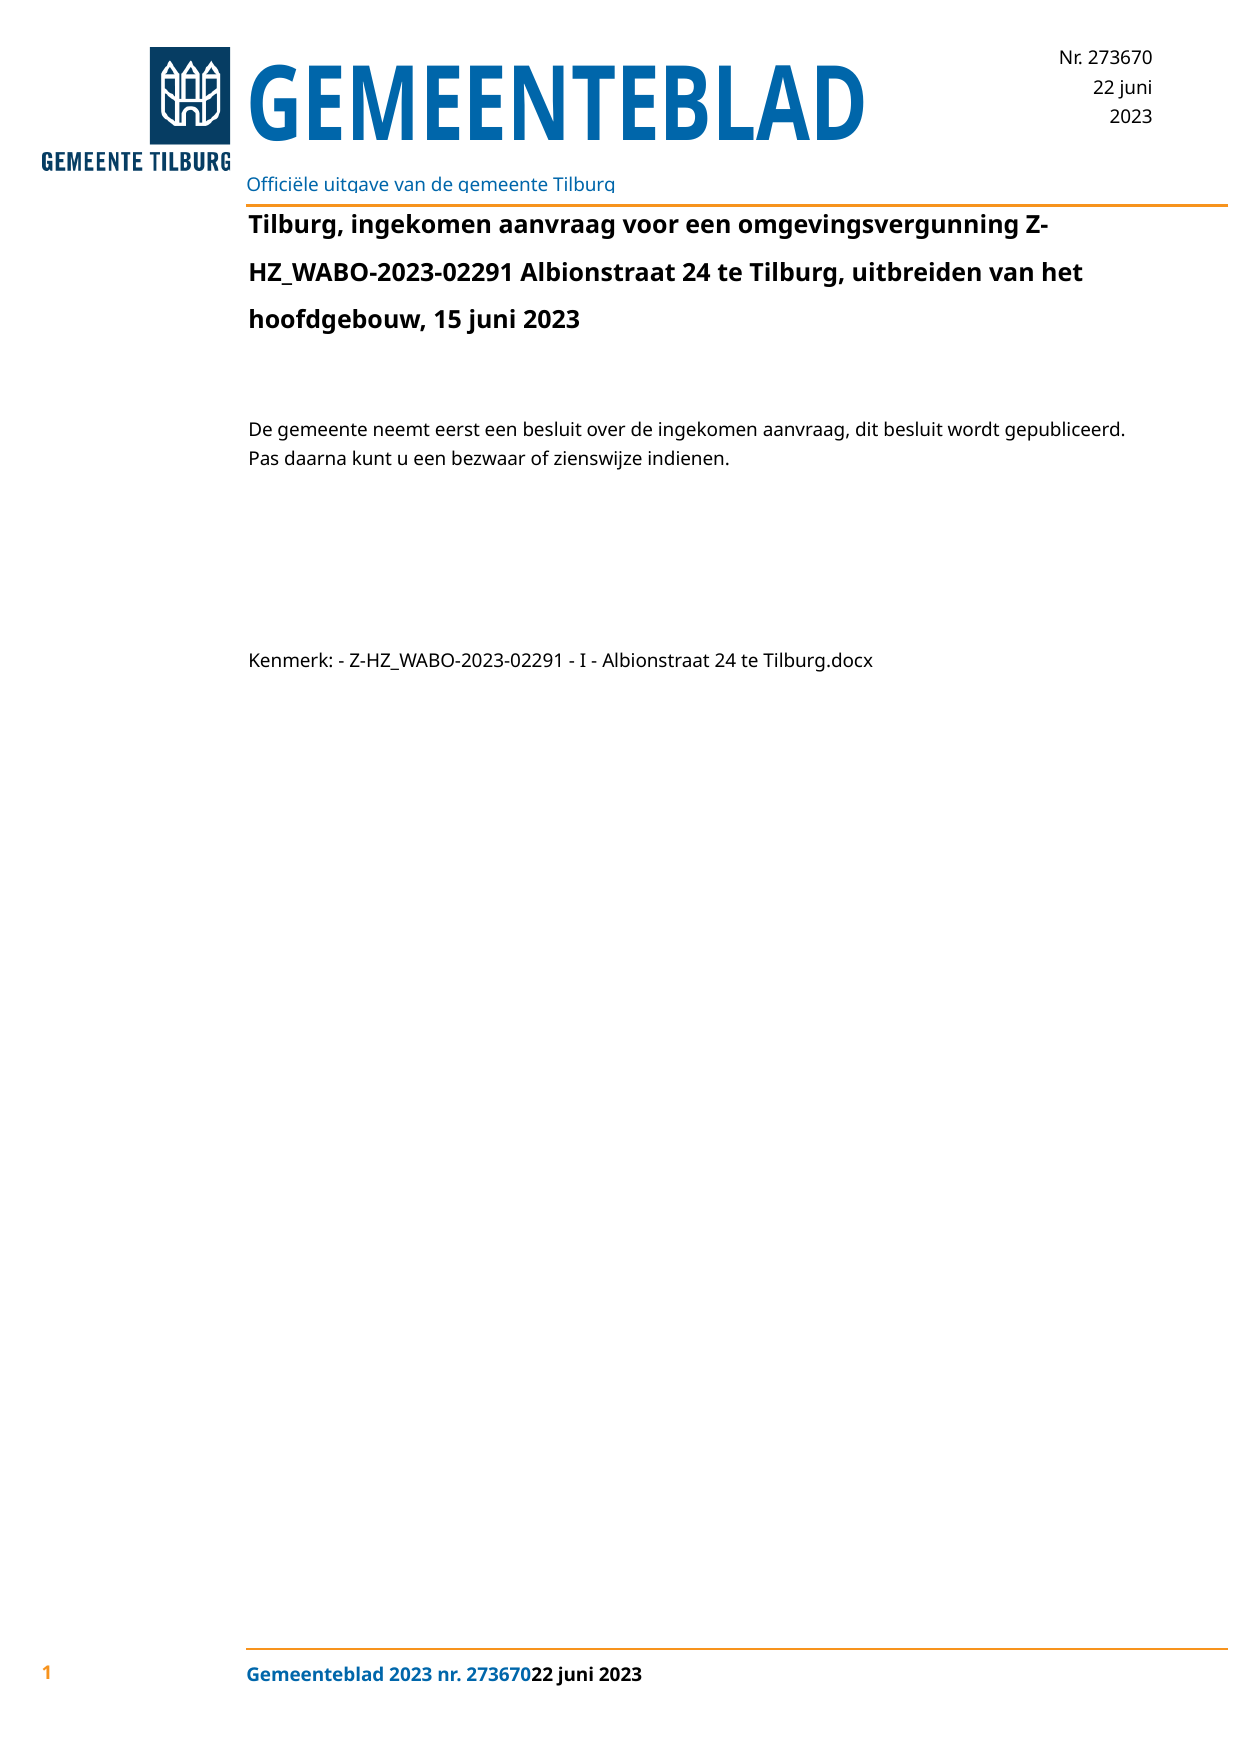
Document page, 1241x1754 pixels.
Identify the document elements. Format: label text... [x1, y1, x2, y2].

picture [41, 47, 231, 172]
text Tilburg, ingekomen aanvraag voor een omgevingsvergunning Z-HZ_WABO-2023-02291 Albionstraat 24 te Tilburg, uitbreiden van het hoofdgebouw, 15 juni 2023 [248, 207, 1152, 336]
text De gemeente neemt eerst een besluit over de ingekomen aanvraag, dit besluit wordt gepubliceerd. Pas daarna kunt u een bezwaar of zienswijze indienen. [248, 416, 1152, 471]
text Kenmerk: - Z-HZ_WABO-2023-02291 - I - Albionstraat 24 te Tilburg.docx [248, 647, 1152, 673]
